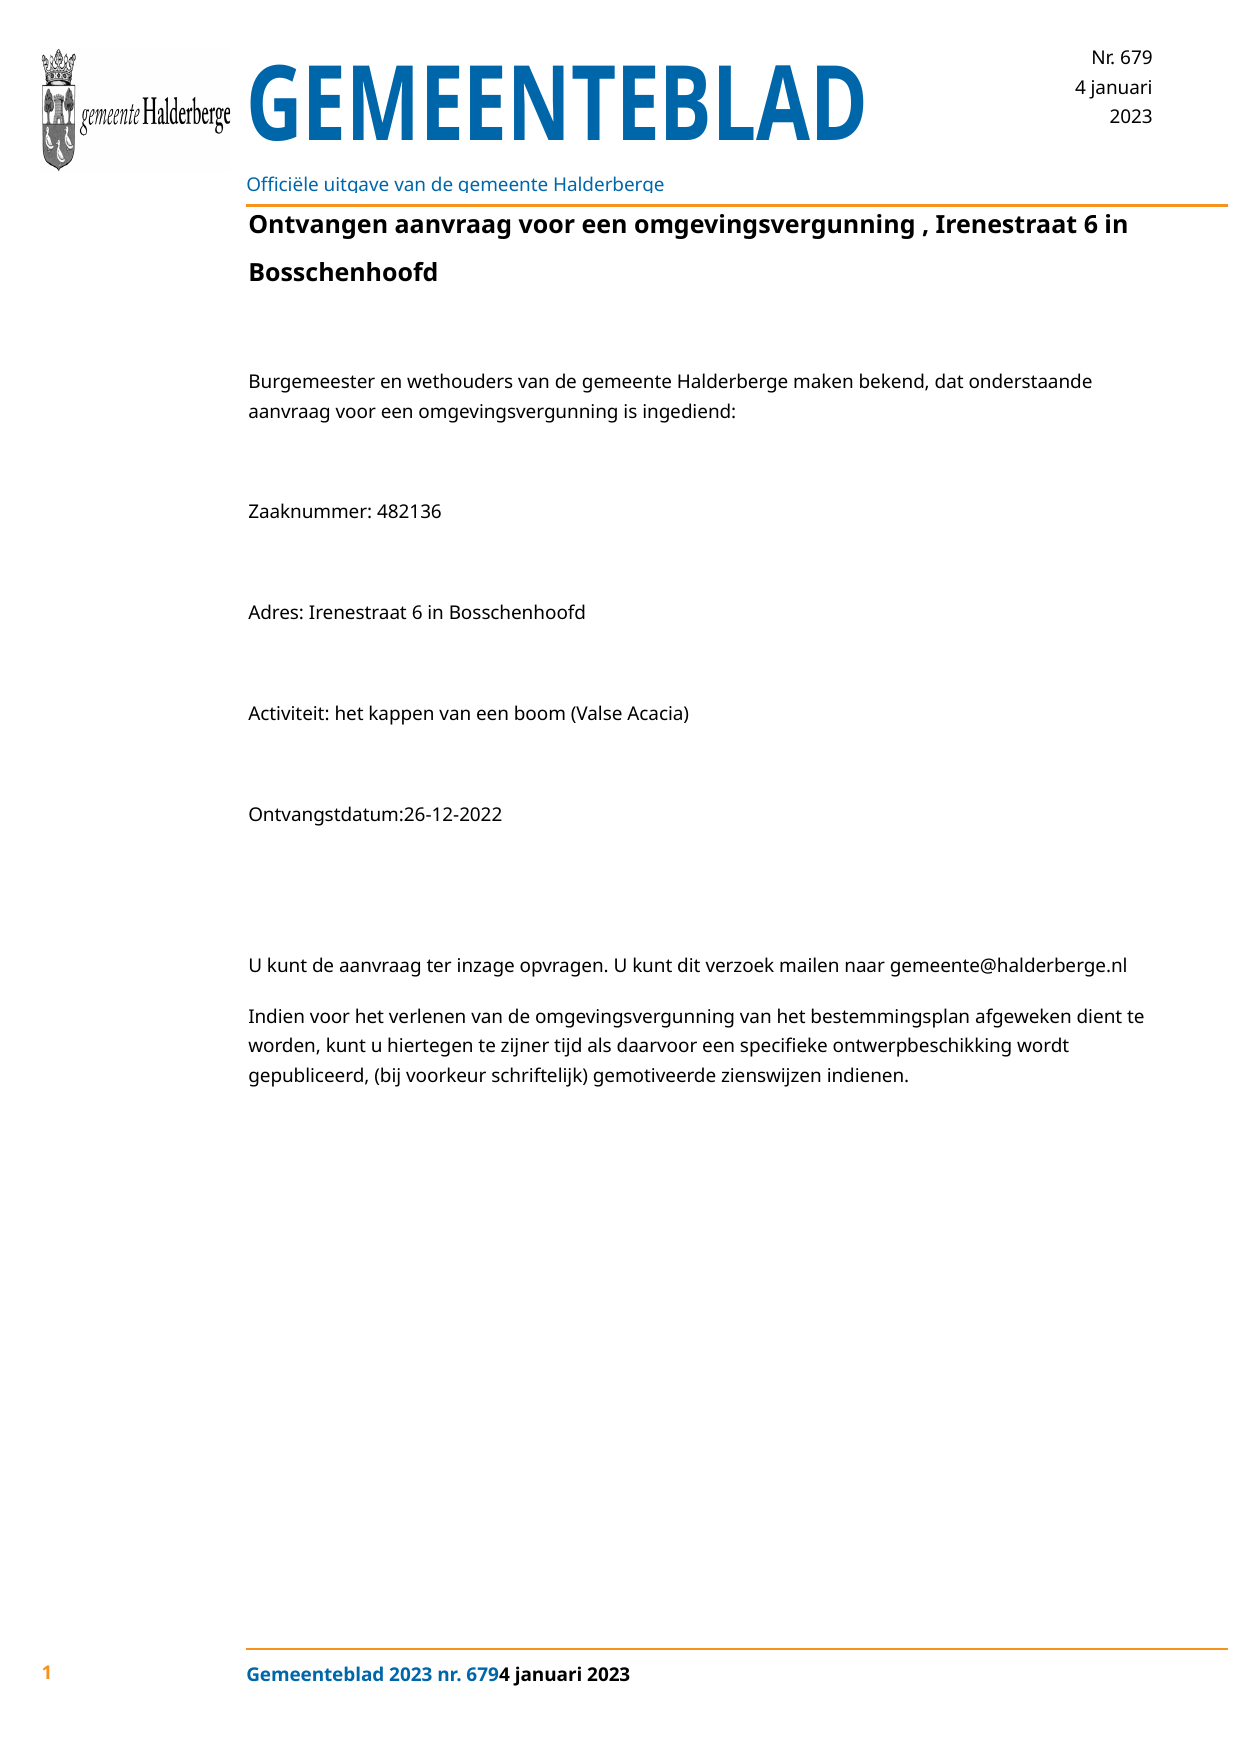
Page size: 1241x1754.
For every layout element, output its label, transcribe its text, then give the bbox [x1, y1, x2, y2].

text Activiteit: het kappen van een boom (Valse Acacia) [248, 700, 1152, 726]
picture [41, 47, 231, 172]
text Ontvangstdatum:26-12-2022 [248, 801, 1152, 827]
text Ontvangen aanvraag voor een omgevingsvergunning , Irenestraat 6 in Bosschenhoofd [248, 207, 1152, 288]
text Burgemeester en wethouders van de gemeente Halderberge maken bekend, dat onderstaande aanvraag voor een omgevingsvergunning is ingediend: [248, 368, 1152, 424]
text U kunt de aanvraag ter inzage opvragen. U kunt dit verzoek mailen naar gemeente@halderberge.nl [248, 952, 1152, 978]
text Adres: Irenestraat 6 in Bosschenhoofd [248, 599, 1152, 625]
text Zaaknummer: 482136 [248, 499, 1152, 524]
text Indien voor het verlenen van de omgevingsvergunning van het bestemmingsplan afgeweken dient te worden, kunt u hiertegen te zijner tijd als daarvoor een specifieke ontwerpbeschikking wordt gepubliceerd, (bij voorkeur schriftelijk) gemotiveerde zienswijzen indienen. [248, 1003, 1152, 1088]
